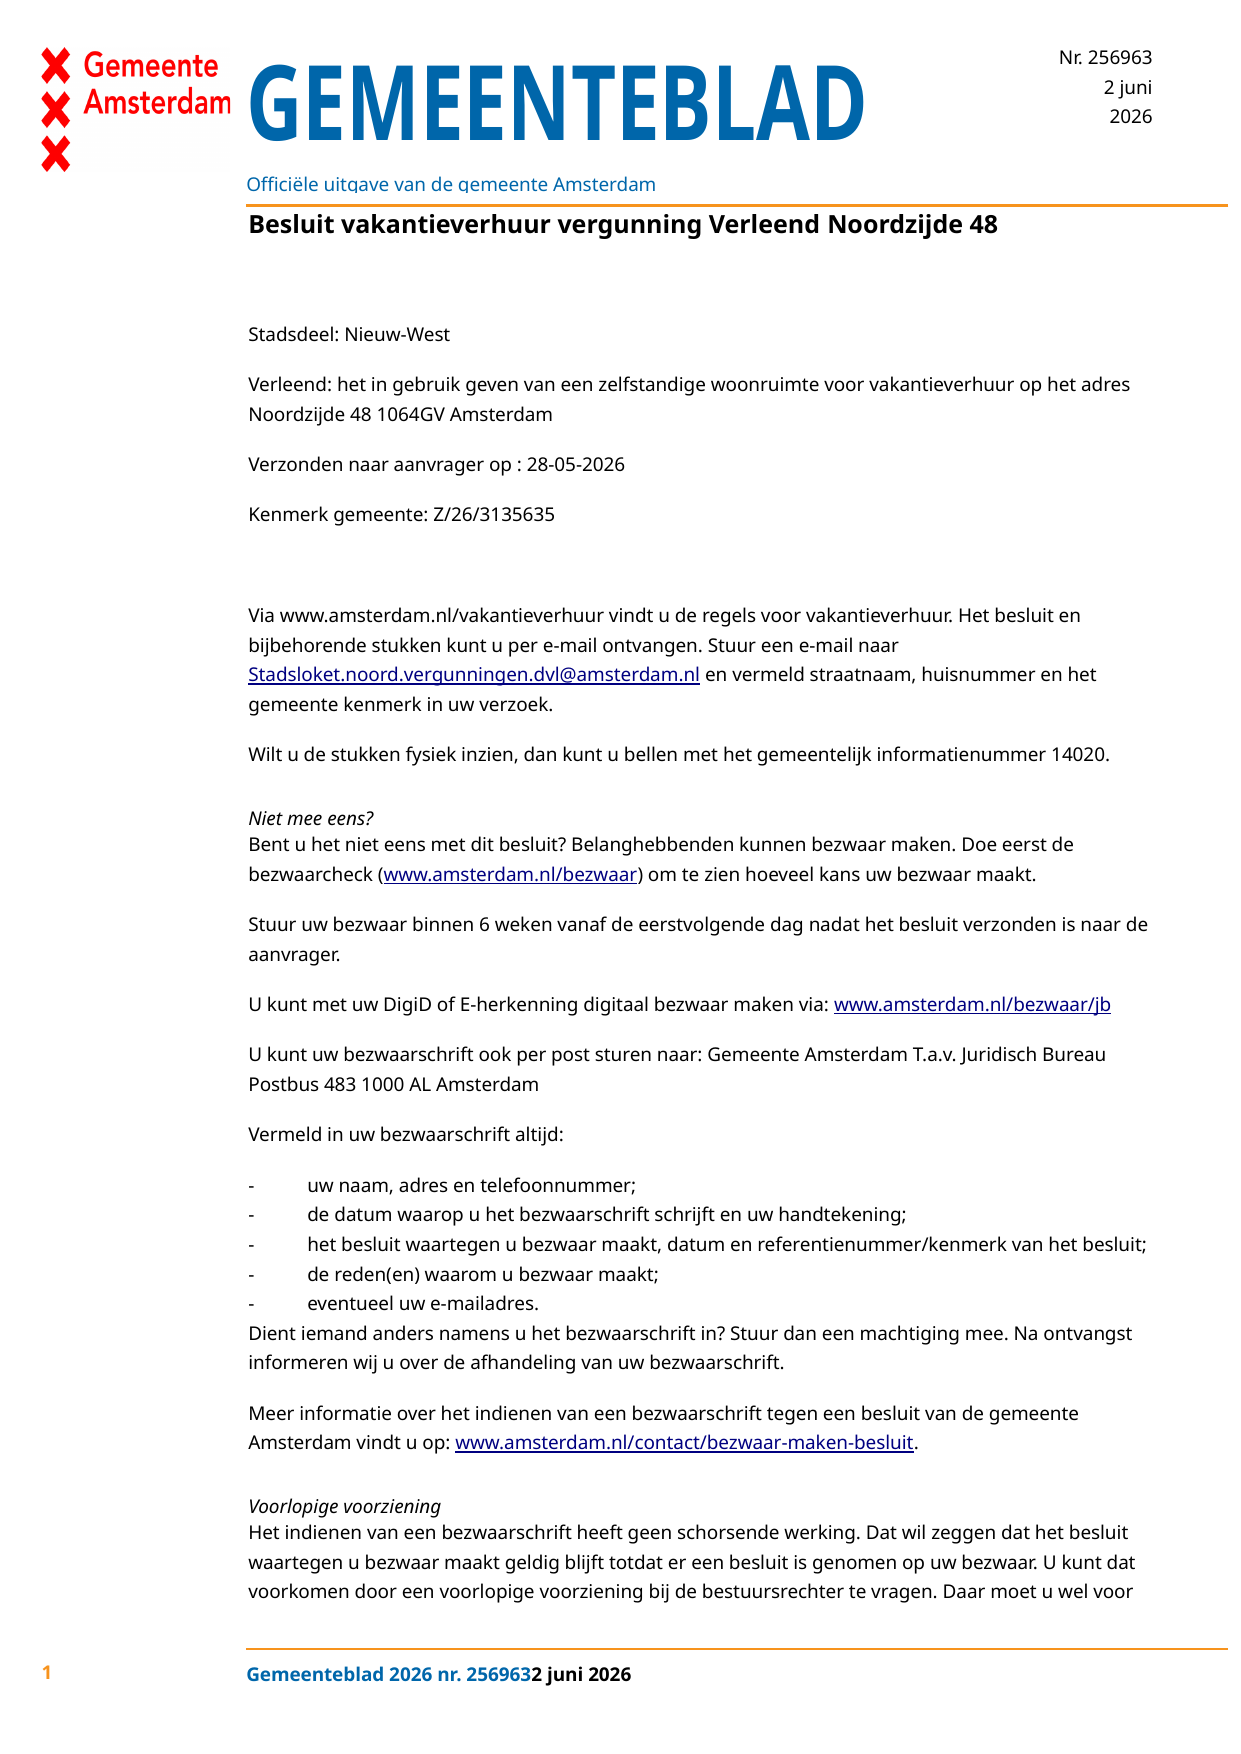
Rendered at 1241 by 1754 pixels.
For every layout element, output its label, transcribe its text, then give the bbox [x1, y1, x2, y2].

list uw naam, adres en telefoonnummer; [248, 1172, 1152, 1198]
text Voorlopige voorziening [248, 1493, 1152, 1519]
text Besluit vakantieverhuur vergunning Verleend Noordzijde 48 [248, 207, 1152, 241]
text U kunt met uw DigiD of E-herkenning digitaal bezwaar maken via: www.amsterdam.nl/bezwaar/jb [248, 991, 1152, 1017]
list de reden(en) waarom u bezwaar maakt; [248, 1261, 1152, 1287]
list het besluit waartegen u bezwaar maakt, datum en referentienummer/kenmerk van het besluit; [248, 1231, 1152, 1257]
picture [41, 47, 231, 172]
text Het indienen van een bezwaarschrift heeft geen schorsende werking. Dat wil zeggen dat het besluit waartegen u bezwaar maakt geldig blijft totdat er een besluit is genomen op uw bezwaar. U kunt dat voorkomen door een voorlopige voorziening bij de bestuursrechter te vragen. Daar moet u wel voor [248, 1519, 1152, 1604]
text Bent u het niet eens met dit besluit? Belanghebbenden kunnen bezwaar maken. Doe eerst de bezwaarcheck (www.amsterdam.nl/bezwaar) om te zien hoeveel kans uw bezwaar maakt. [248, 831, 1152, 887]
text Dient iemand anders namens u het bezwaarschrift in? Stuur dan een machtiging mee. Na ontvangst informeren wij u over de afhandeling van uw bezwaarschrift. [248, 1320, 1152, 1375]
text Meer informatie over het indienen van een bezwaarschrift tegen een besluit van de gemeente Amsterdam vindt u op: www.amsterdam.nl/contact/bezwaar-maken-besluit. [248, 1400, 1152, 1455]
text Via www.amsterdam.nl/vakantieverhuur vindt u de regels voor vakantieverhuur. Het besluit en bijbehorende stukken kunt u per e-mail ontvangen. Stuur een e-mail naar Stadsloket.noord.vergunningen.dvl@amsterdam.nl en vermeld straatnaam, huisnummer en het gemeente kenmerk in uw verzoek. [248, 602, 1152, 717]
text Kenmerk gemeente: Z/26/3135635 [248, 502, 1152, 527]
text Verzonden naar aanvrager op : 28-05-2026 [248, 451, 1152, 477]
text Vermeld in uw bezwaarschrift altijd: [248, 1122, 1152, 1147]
text Wilt u de stukken fysiek inzien, dan kunt u bellen met het gemeentelijk informatienummer 14020. [248, 742, 1152, 767]
text Verleend: het in gebruik geven van een zelfstandige woonruimte voor vakantieverhuur op het adres Noordzijde 48 1064GV Amsterdam [248, 371, 1152, 426]
text Stuur uw bezwaar binnen 6 weken vanaf de eerstvolgende dag nadat het besluit verzonden is naar de aanvrager. [248, 911, 1152, 967]
list de datum waarop u het bezwaarschrift schrijft en uw handtekening; [248, 1202, 1152, 1227]
text Stadsdeel: Nieuw-West [248, 321, 1152, 346]
text U kunt uw bezwaarschrift ook per post sturen naar: Gemeente Amsterdam T.a.v. Juridisch Bureau Postbus 483 1000 AL Amsterdam [248, 1042, 1152, 1097]
list eventueel uw e-mailadres. [248, 1290, 1152, 1316]
text Niet mee eens? [248, 806, 1152, 831]
